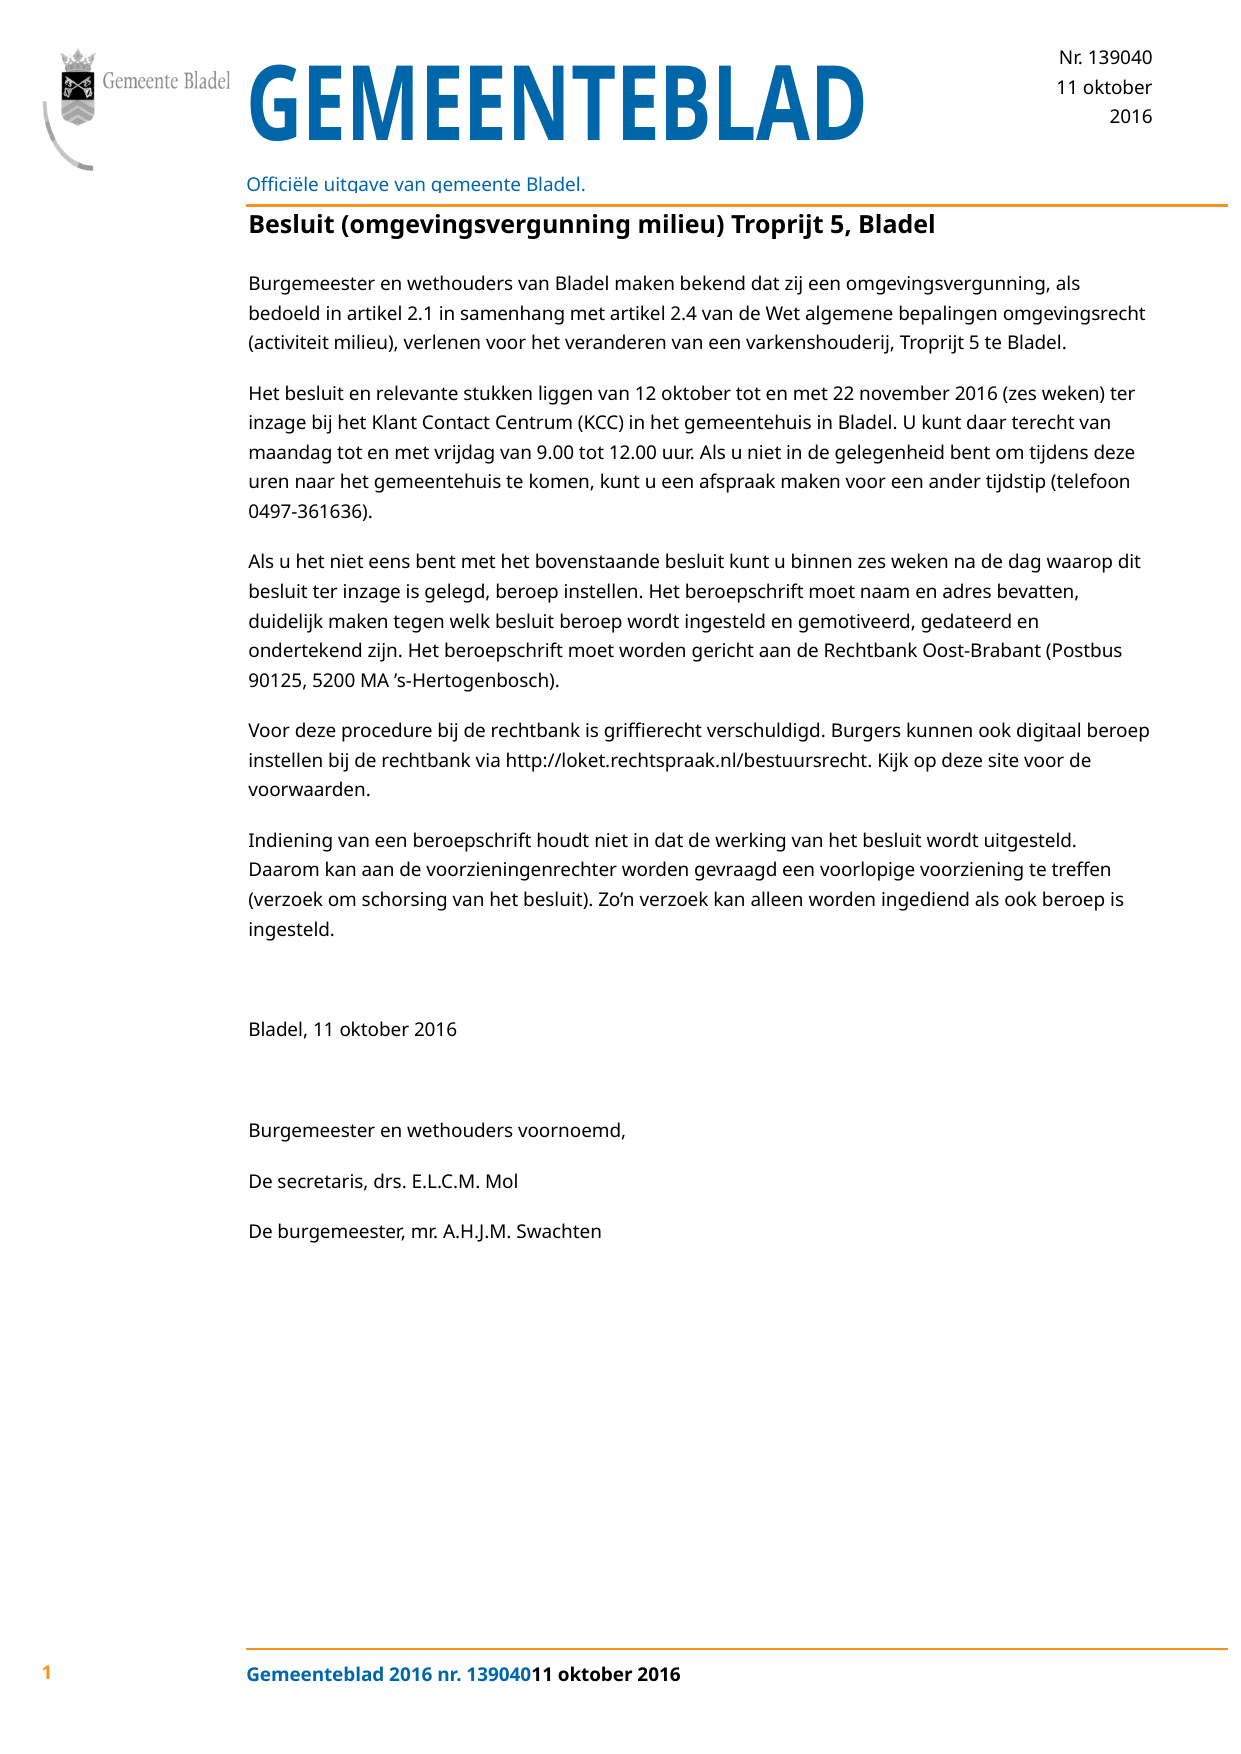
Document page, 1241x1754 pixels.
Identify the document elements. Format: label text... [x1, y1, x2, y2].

text Voor deze procedure bij de rechtbank is griffierecht verschuldigd. Burgers kunnen ook digitaal beroep instellen bij de rechtbank via http://loket.rechtspraak.nl/bestuursrecht. Kijk op deze site voor de voorwaarden. [248, 717, 1152, 802]
text Het besluit en relevante stukken liggen van 12 oktober tot en met 22 november 2016 (zes weken) ter inzage bij het Klant Contact Centrum (KCC) in het gemeentehuis in Bladel. U kunt daar terecht van maandag tot en met vrijdag van 9.00 tot 12.00 uur. Als u niet in de gelegenheid bent om tijdens deze uren naar het gemeentehuis te komen, kunt u een afspraak maken voor een ander tijdstip (telefoon 0497-361636). [248, 380, 1152, 524]
text Bladel, 11 oktober 2016 [248, 1017, 1152, 1042]
text De burgemeester, mr. A.H.J.M. Swachten [248, 1218, 1152, 1244]
text Burgemeester en wethouders voornoemd, [248, 1117, 1152, 1143]
text De secretaris, drs. E.L.C.M. Mol [248, 1168, 1152, 1193]
text Indiening van een beroepschrift houdt niet in dat de werking van het besluit wordt uitgesteld. Daarom kan aan de voorzieningenrechter worden gevraagd een voorlopige voorziening te treffen (verzoek om schorsing van het besluit). Zo’n verzoek kan alleen worden ingediend als ook beroep is ingesteld. [248, 827, 1152, 941]
text Besluit (omgevingsvergunning milieu) Troprijt 5, Bladel [248, 207, 1152, 241]
text Als u het niet eens bent met het bovenstaande besluit kunt u binnen zes weken na de dag waarop dit besluit ter inzage is gelegd, beroep instellen. Het beroepschrift moet naam en adres bevatten, duidelijk maken tegen welk besluit beroep wordt ingesteld en gemotiveerd, gedateerd en ondertekend zijn. Het beroepschrift moet worden gericht aan de Rechtbank Oost-Brabant (Postbus 90125, 5200 MA ’s-Hertogenbosch). [248, 549, 1152, 693]
picture [41, 47, 231, 172]
text Burgemeester en wethouders van Bladel maken bekend dat zij een omgevingsvergunning, als bedoeld in artikel 2.1 in samenhang met artikel 2.4 van de Wet algemene bepalingen omgevingsrecht (activiteit milieu), verlenen voor het veranderen van een varkenshouderij, Troprijt 5 te Bladel. [248, 270, 1152, 355]
